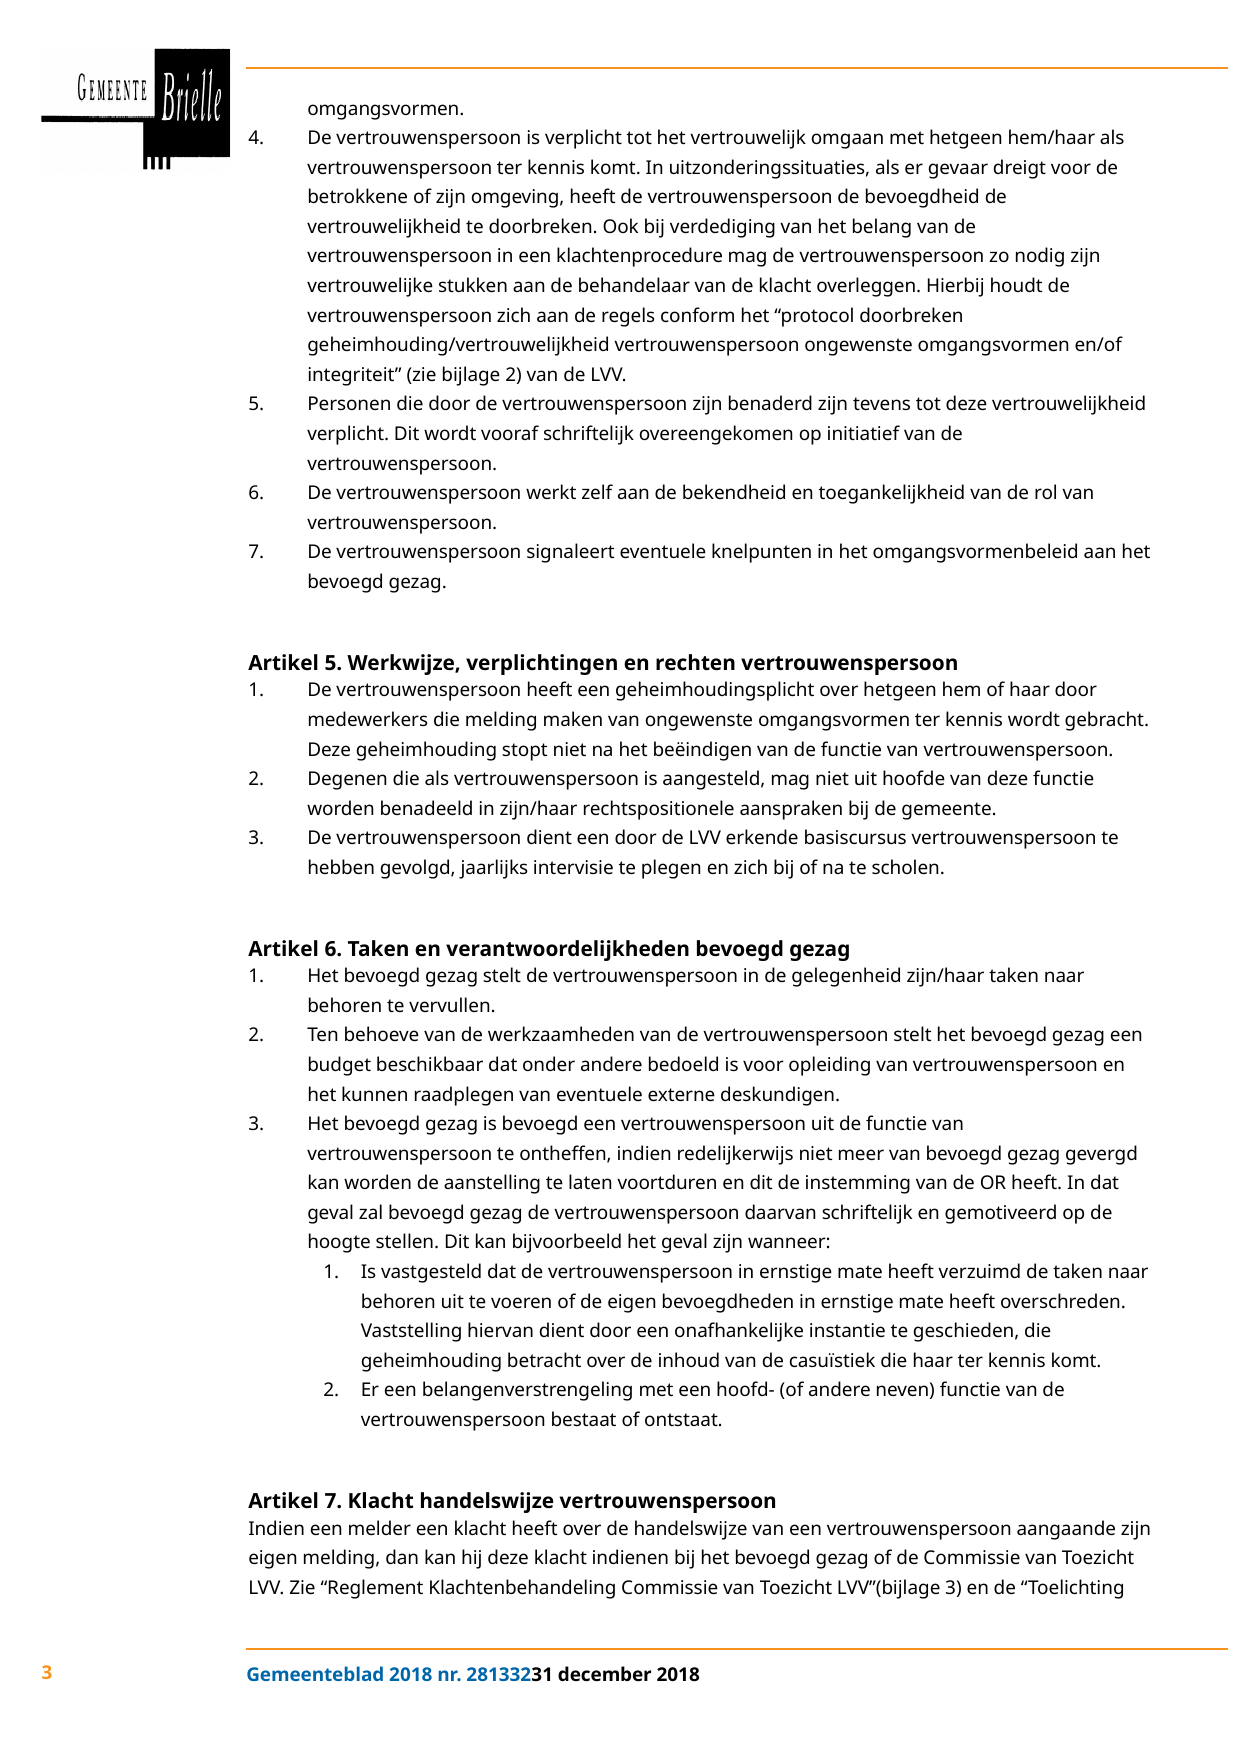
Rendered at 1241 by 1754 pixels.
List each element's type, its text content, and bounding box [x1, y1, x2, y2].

list Is vastgesteld dat de vertrouwenspersoon in ernstige mate heeft verzuimd de taken naar behoren uit te voeren of de eigen bevoegdheden in ernstige mate heeft overschreden. Vaststelling hiervan dient door een onafhankelijke instantie te geschieden, die geheimhouding betracht over de inhoud van de casuïstiek die haar ter kennis komt. [323, 1258, 1152, 1373]
list omgangsvormen. [248, 95, 1152, 121]
list De vertrouwenspersoon signaleert eventuele knelpunten in het omgangsvormenbeleid aan het bevoegd gezag. [248, 538, 1152, 594]
text Artikel 6. Taken en verantwoordelijkheden bevoegd gezag [248, 934, 1152, 962]
list Het bevoegd gezag stelt de vertrouwenspersoon in de gelegenheid zijn/haar taken naar behoren te vervullen. [248, 962, 1152, 1018]
text Artikel 5. Werkwijze, verplichtingen en rechten vertrouwenspersoon [248, 648, 1152, 677]
list De vertrouwenspersoon heeft een geheimhoudingsplicht over hetgeen hem of haar door medewerkers die melding maken van ongewenste omgangsvormen ter kennis wordt gebracht. Deze geheimhouding stopt niet na het beëindigen van de functie van vertrouwenspersoon. [248, 677, 1152, 761]
list Het bevoegd gezag is bevoegd een vertrouwenspersoon uit de functie van vertrouwenspersoon te ontheffen, indien redelijkerwijs niet meer van bevoegd gezag gevergd kan worden de aanstelling te laten voortduren en dit de instemming van de OR heeft. In dat geval zal bevoegd gezag de vertrouwenspersoon daarvan schriftelijk en gemotiveerd op de hoogte stellen. Dit kan bijvoorbeeld het geval zijn wanneer: [248, 1110, 1152, 1254]
list Ten behoeve van de werkzaamheden van de vertrouwenspersoon stelt het bevoegd gezag een budget beschikbaar dat onder andere bedoeld is voor opleiding van vertrouwenspersoon en het kunnen raadplegen van eventuele externe deskundigen. [248, 1022, 1152, 1107]
list De vertrouwenspersoon dient een door de LVV erkende basiscursus vertrouwenspersoon te hebben gevolgd, jaarlijks intervisie te plegen en zich bij of na te scholen. [248, 824, 1152, 880]
list Er een belangenverstrengeling met een hoofd- (of andere neven) functie van de vertrouwenspersoon bestaat of ontstaat. [323, 1377, 1152, 1432]
list Personen die door de vertrouwenspersoon zijn benaderd zijn tevens tot deze vertrouwelijkheid verplicht. Dit wordt vooraf schriftelijk overeengekomen op initiatief van de vertrouwenspersoon. [248, 391, 1152, 476]
text Artikel 7. Klacht handelswijze vertrouwenspersoon [248, 1486, 1152, 1515]
picture [41, 47, 231, 172]
list De vertrouwenspersoon is verplicht tot het vertrouwelijk omgaan met hetgeen hem/haar als vertrouwenspersoon ter kennis komt. In uitzonderingssituaties, als er gevaar dreigt voor de betrokkene of zijn omgeving, heeft de vertrouwenspersoon de bevoegdheid de vertrouwelijkheid te doorbreken. Ook bij verdediging van het belang van de vertrouwenspersoon in een klachtenprocedure mag de vertrouwenspersoon zo nodig zijn vertrouwelijke stukken aan de behandelaar van de klacht overleggen. Hierbij houdt de vertrouwenspersoon zich aan de regels conform het “protocol doorbreken geheimhouding/vertrouwelijkheid vertrouwenspersoon ongewenste omgangsvormen en/of integriteit” (zie bijlage 2) van de LVV. [248, 124, 1152, 387]
list Degenen die als vertrouwenspersoon is aangesteld, mag niet uit hoofde van deze functie worden benadeeld in zijn/haar rechtspositionele aanspraken bij de gemeente. [248, 765, 1152, 821]
text Indien een melder een klacht heeft over de handelswijze van een vertrouwenspersoon aangaande zijn eigen melding, dan kan hij deze klacht indienen bij het bevoegd gezag of de Commissie van Toezicht LVV. Zie “Reglement Klachtenbehandeling Commissie van Toezicht LVV”(bijlage 3) en de “Toelichting [248, 1515, 1152, 1599]
list De vertrouwenspersoon werkt zelf aan de bekendheid en toegankelijkheid van de rol van vertrouwenspersoon. [248, 479, 1152, 535]
